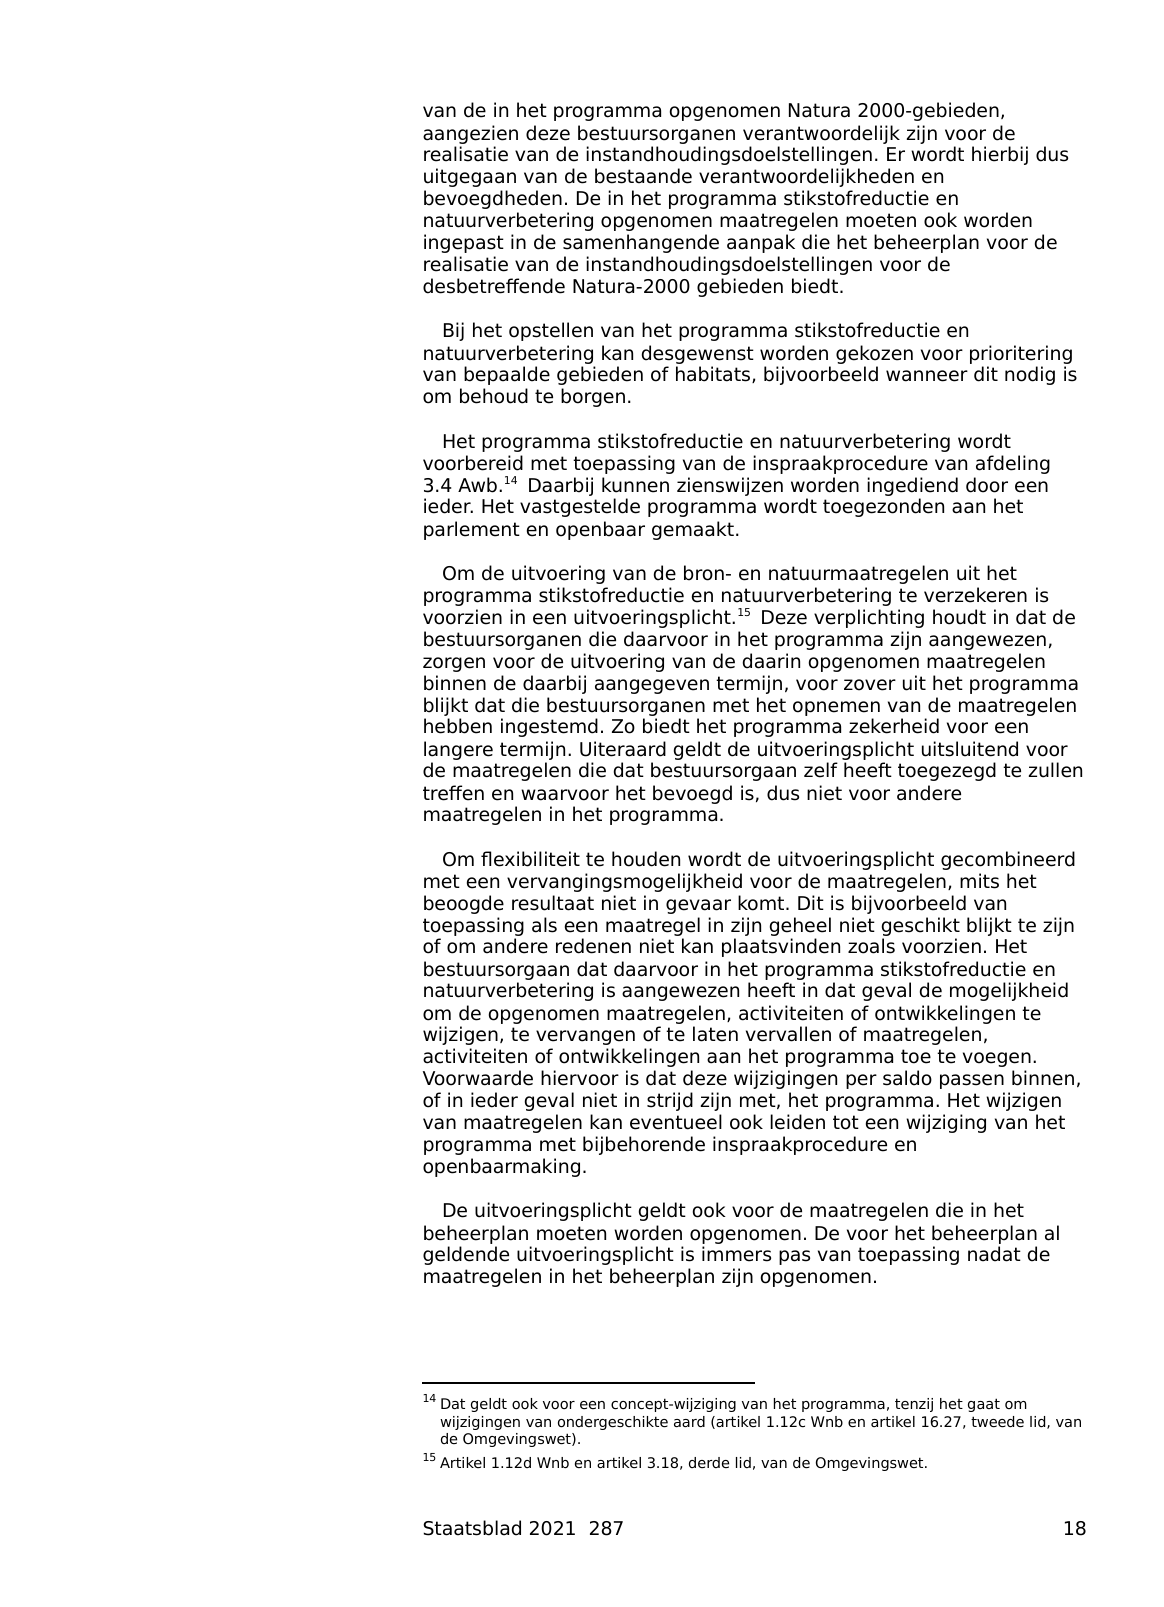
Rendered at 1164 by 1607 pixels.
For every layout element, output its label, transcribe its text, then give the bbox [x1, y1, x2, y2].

text Het programma stikstofreductie en natuurverbetering wordt voorbereid met toepassing van de inspraakprocedure van afdeling 3.4 Awb. Daarbij kunnen zienswijzen worden ingediend door een ieder. Het vastgestelde programma wordt toegezonden aan het parlement en openbaar gemaakt. [422, 431, 1087, 540]
text van de in het programma opgenomen Natura 2000-gebieden, aangezien deze bestuursorganen verantwoordelijk zijn voor de realisatie van de instandhoudingsdoelstellingen. Er wordt hierbij dus uitgegaan van de bestaande verantwoordelijkheden en bevoegdheden. De in het programma stikstofreductie en natuurverbetering opgenomen maatregelen moeten ook worden ingepast in de samenhangende aanpak die het beheerplan voor de realisatie van de instandhoudingsdoelstellingen voor de desbetreffende Natura-2000 gebieden biedt. [422, 100, 1087, 298]
text Om flexibiliteit te houden wordt de uitvoeringsplicht gecombineerd met een vervangingsmogelijkheid voor de maatregelen, mits het beoogde resultaat niet in gevaar komt. Dit is bijvoorbeeld van toepassing als een maatregel in zijn geheel niet geschikt blijkt te zijn of om andere redenen niet kan plaatsvinden zoals voorzien. Het bestuursorgaan dat daarvoor in het programma stikstofreductie en natuurverbetering is aangewezen heeft in dat geval de mogelijkheid om de opgenomen maatregelen, activiteiten of ontwikkelingen te wijzigen, te vervangen of te laten vervallen of maatregelen, activiteiten of ontwikkelingen aan het programma toe te voegen. Voorwaarde hiervoor is dat deze wijzigingen per saldo passen binnen, of in ieder geval niet in strijd zijn met, het programma. Het wijzigen van maatregelen kan eventueel ook leiden tot een wijziging van het programma met bijbehorende inspraakprocedure en openbaarmaking. [422, 848, 1087, 1178]
text De uitvoeringsplicht geldt ook voor de maatregelen die in het beheerplan moeten worden opgenomen. De voor het beheerplan al geldende uitvoeringsplicht is immers pas van toepassing nadat de maatregelen in het beheerplan zijn opgenomen. [422, 1200, 1087, 1288]
text Bij het opstellen van het programma stikstofreductie en natuurverbetering kan desgewenst worden gekozen voor prioritering van bepaalde gebieden of habitats, bijvoorbeeld wanneer dit nodig is om behoud te borgen. [422, 320, 1087, 408]
text Om de uitvoering van de bron- en natuurmaatregelen uit het programma stikstofreductie en natuurverbetering te verzekeren is voorzien in een uitvoeringsplicht. Deze verplichting houdt in dat de bestuursorganen die daarvoor in het programma zijn aangewezen, zorgen voor de uitvoering van de daarin opgenomen maatregelen binnen de daarbij aangegeven termijn, voor zover uit het programma blijkt dat die bestuursorganen met het opnemen van de maatregelen hebben ingestemd. Zo biedt het programma zekerheid voor een langere termijn. Uiteraard geldt de uitvoeringsplicht uitsluitend voor de maatregelen die dat bestuursorgaan zelf heeft toegezegd te zullen treffen en waarvoor het bevoegd is, dus niet voor andere maatregelen in het programma. [422, 563, 1087, 826]
text Artikel 1.12d Wnb en artikel 3.18, derde lid, van de Omgevingswet. [422, 1451, 1087, 1473]
text Dat geldt ook voor een concept-wijziging van het programma, tenzij het gaat om wijzigingen van ondergeschikte aard (artikel 1.12c Wnb en artikel 16.27, tweede lid, van de Omgevingswet). [422, 1392, 1087, 1448]
